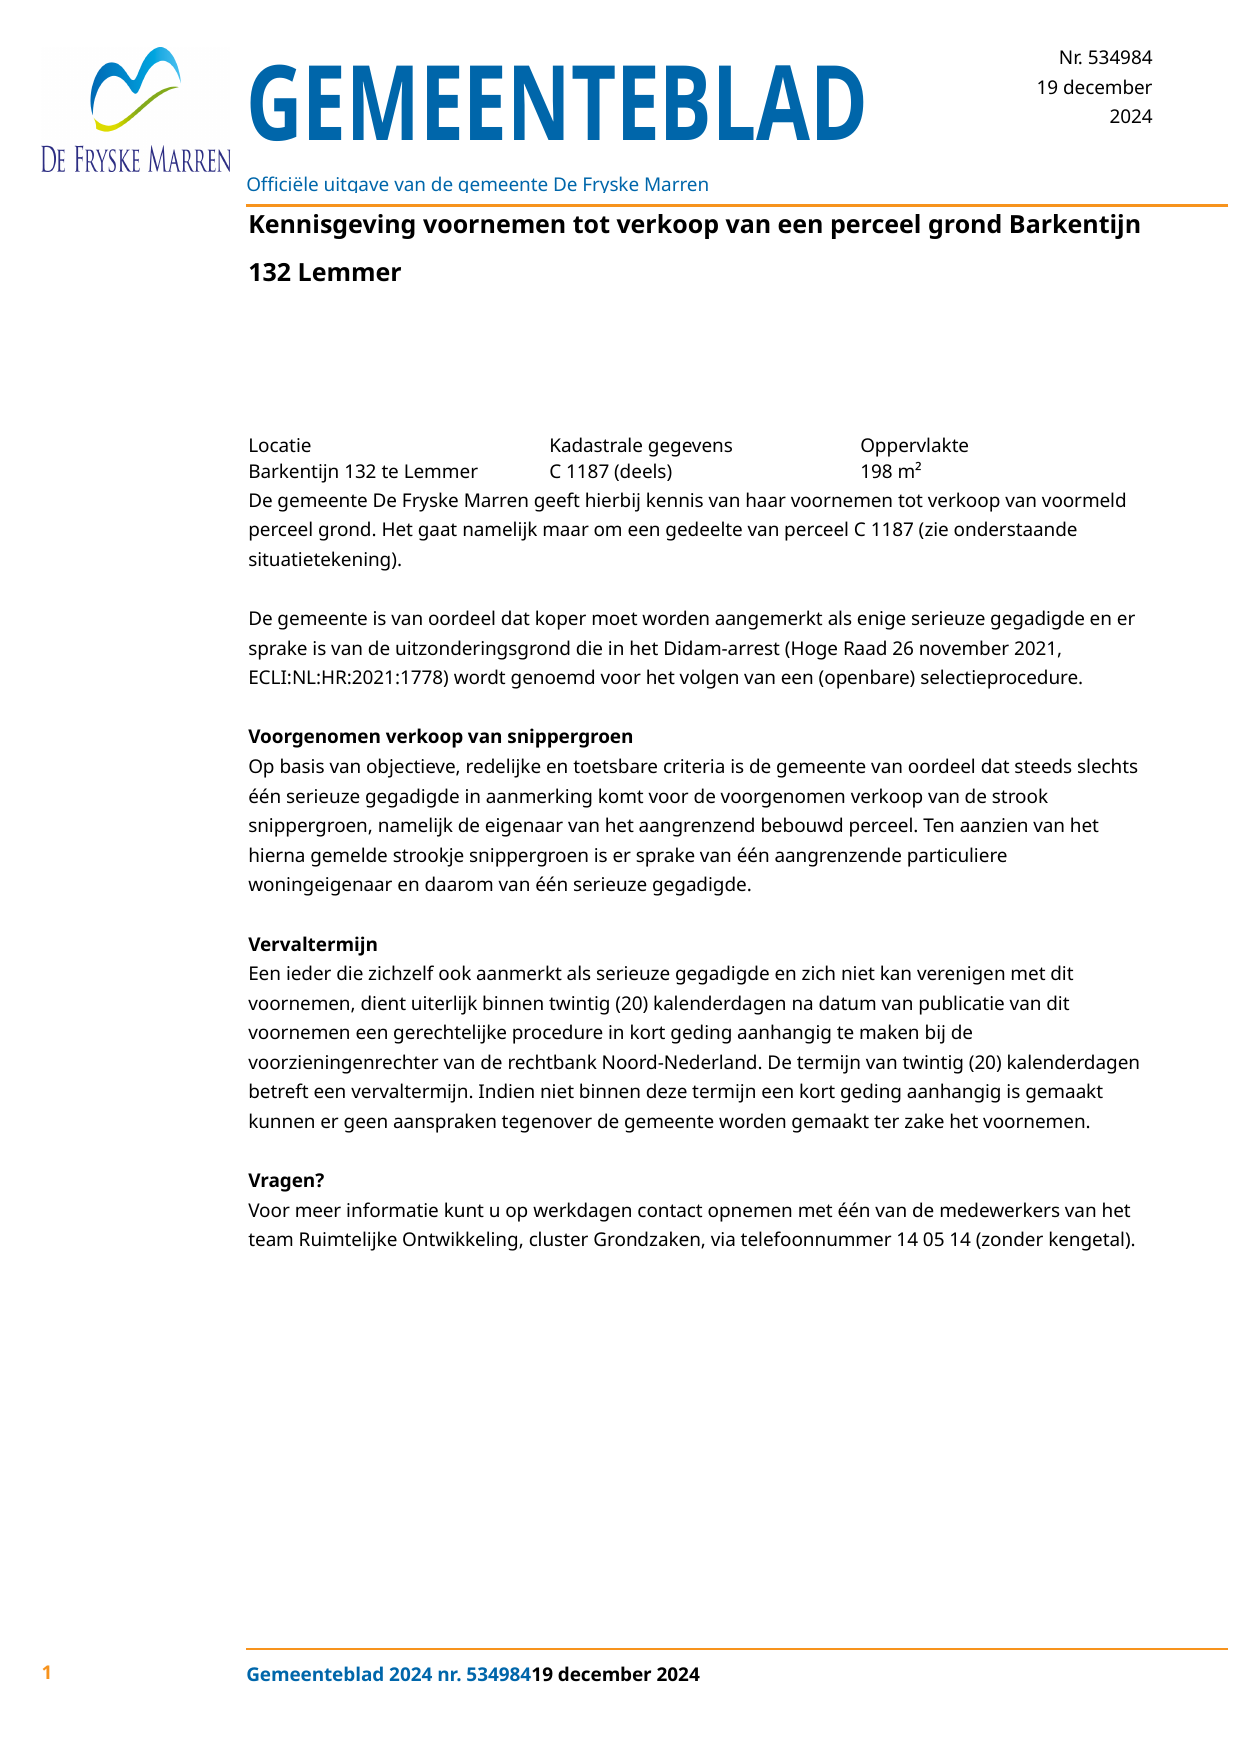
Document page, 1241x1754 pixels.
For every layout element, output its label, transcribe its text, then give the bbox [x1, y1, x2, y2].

table_cell Barkentijn 132 te Lemmer [248, 458, 549, 484]
text Voor meer informatie kunt u op werkdagen contact opnemen met één van de medewerkers van het team Ruimtelijke Ontwikkeling, cluster Grondzaken, via telefoonnummer 14 05 14 (zonder kengetal). [248, 1197, 1152, 1252]
table_header Locatie [248, 432, 549, 458]
text Vragen? [248, 1167, 1152, 1193]
text Een ieder die zichzelf ook aanmerkt als serieuze gegadigde en zich niet kan verenigen met dit voornemen, dient uiterlijk binnen twintig (20) kalenderdagen na datum van publicatie van dit voornemen een gerechtelijke procedure in kort geding aanhangig te maken bij de voorzieningenrechter van de rechtbank Noord-Nederland. De termijn van twintig (20) kalenderdagen betreft een vervaltermijn. Indien niet binnen deze termijn een kort geding aanhangig is gemaakt kunnen er geen aanspraken tegenover de gemeente worden gemaakt ter zake het voornemen. [248, 960, 1152, 1134]
text De gemeente De Fryske Marren geeft hierbij kennis van haar voornemen tot verkoop van voormeld perceel grond. Het gaat namelijk maar om een gedeelte van perceel C 1187 (zie onderstaande situatietekening). [248, 487, 1152, 572]
text Voorgenomen verkoop van snippergroen [248, 724, 1152, 749]
table_header Kadastrale gegevens [549, 432, 860, 458]
text Vervaltermijn [248, 931, 1152, 956]
picture [41, 47, 231, 172]
text Op basis van objectieve, redelijke en toetsbare criteria is de gemeente van oordeel dat steeds slechts één serieuze gegadigde in aanmerking komt voor de voorgenomen verkoop van de strook snippergroen, namelijk de eigenaar van het aangrenzend bebouwd perceel. Ten aanzien van het hierna gemelde strookje snippergroen is er sprake van één aangrenzende particuliere woningeigenaar en daarom van één serieuze gegadigde. [248, 753, 1152, 897]
text De gemeente is van oordeel dat koper moet worden aangemerkt als enige serieuze gegadigde en er sprake is van de uitzonderingsgrond die in het Didam-arrest (Hoge Raad 26 november 2021, ECLI:NL:HR:2021:1778) wordt genoemd voor het volgen van een (openbare) selectieprocedure. [248, 605, 1152, 690]
table_cell 198 m² [860, 458, 1152, 484]
text Kennisgeving voornemen tot verkoop van een perceel grond Barkentijn 132 Lemmer [248, 207, 1152, 288]
table_cell C 1187 (deels) [549, 458, 860, 484]
table_header Oppervlakte [860, 432, 1152, 458]
